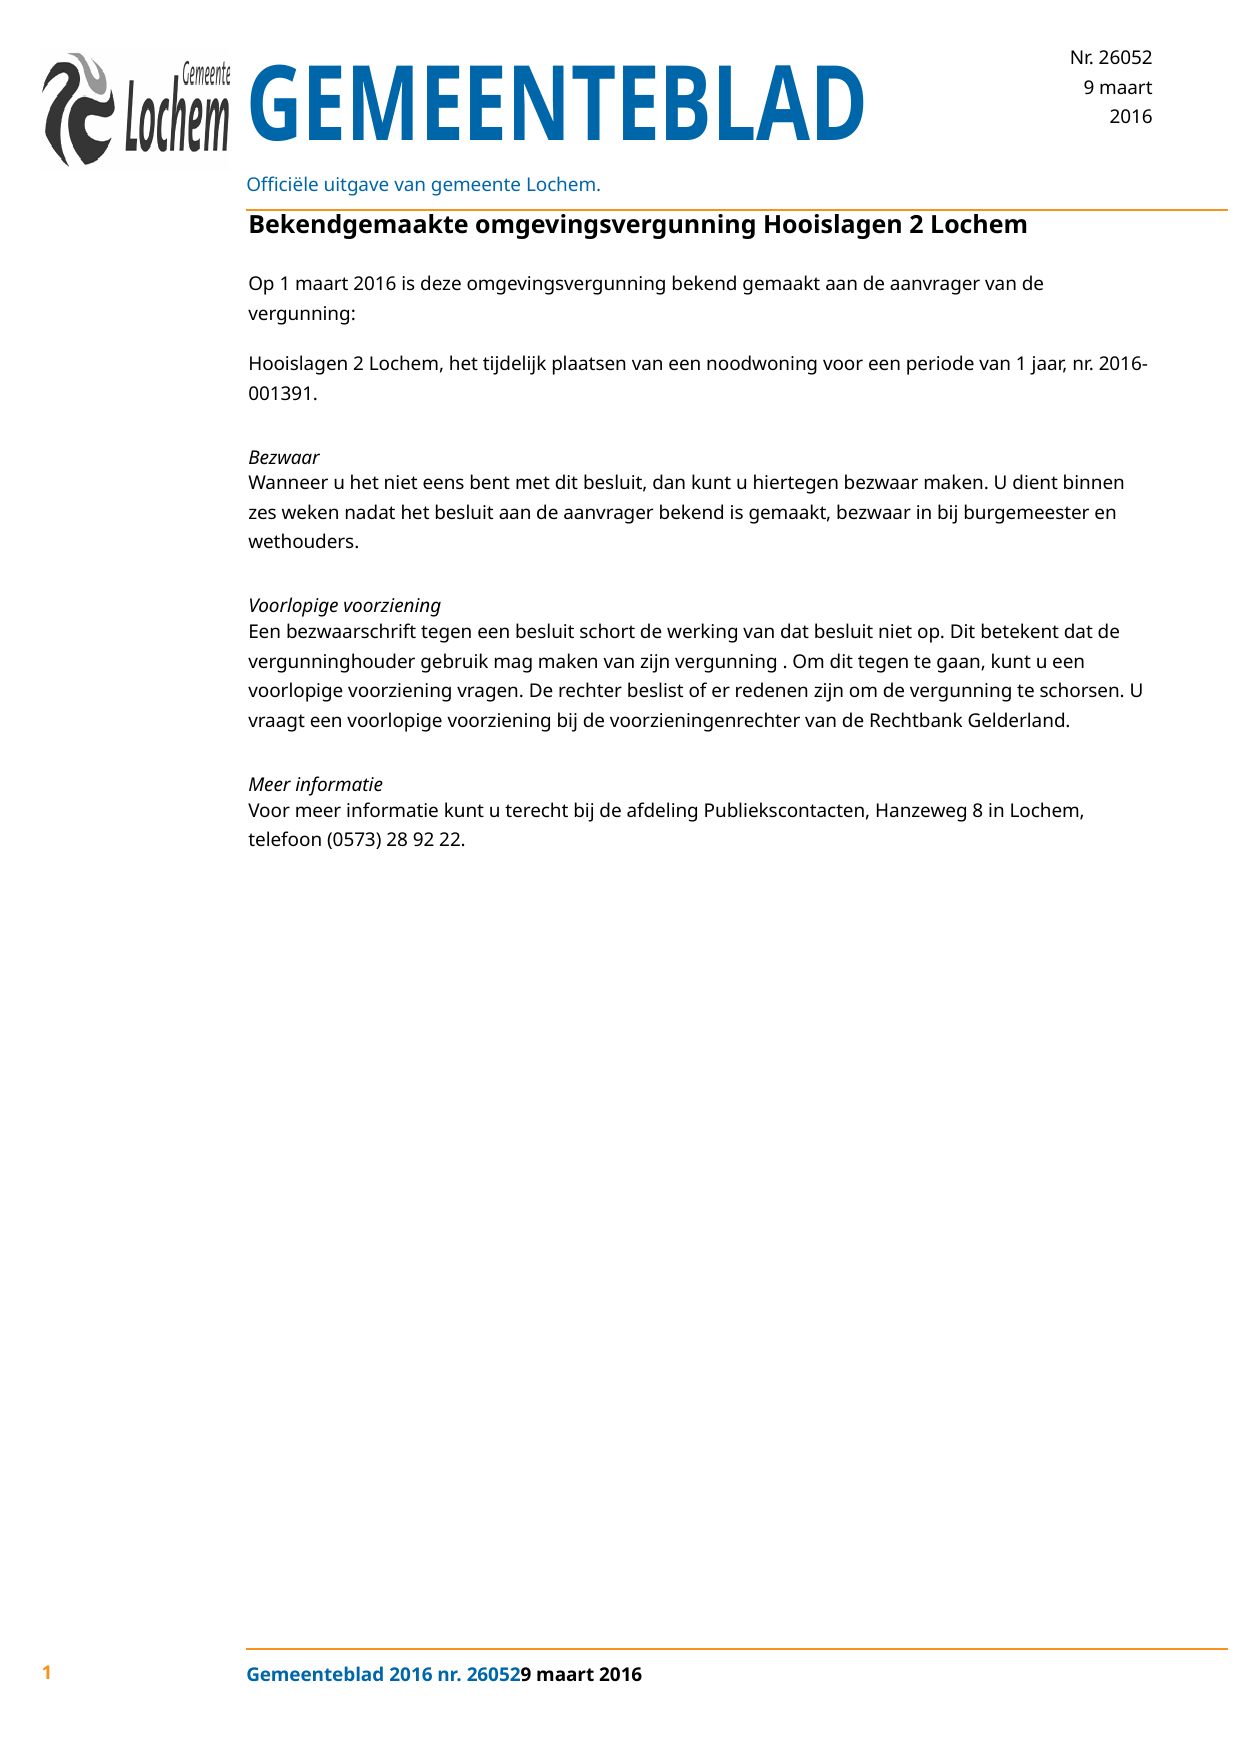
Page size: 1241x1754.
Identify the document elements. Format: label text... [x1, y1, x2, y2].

text Op 1 maart 2016 is deze omgevingsvergunning bekend gemaakt aan de aanvrager van de vergunning: [248, 270, 1152, 326]
text Wanneer u het niet eens bent met dit besluit, dan kunt u hiertegen bezwaar maken. U dient binnen zes weken nadat het besluit aan de aanvrager bekend is gemaakt, bezwaar in bij burgemeester en wethouders. [248, 469, 1152, 554]
text Bekendgemaakte omgevingsvergunning Hooislagen 2 Lochem [248, 211, 1152, 241]
text Voor meer informatie kunt u terecht bij de afdeling Publiekscontacten, Hanzeweg 8 in Lochem, telefoon (0573) 28 92 22. [248, 797, 1152, 852]
text Een bezwaarschrift tegen een besluit schort de werking van dat besluit niet op. Dit betekent dat de vergunninghouder gebruik mag maken van zijn vergunning . Om dit tegen te gaan, kunt u een voorlopige voorziening vragen. De rechter beslist of er redenen zijn om de vergunning te schorsen. U vraagt een voorlopige voorziening bij de voorzieningenrechter van de Rechtbank Gelderland. [248, 618, 1152, 733]
text Meer informatie [248, 771, 1152, 797]
picture [41, 47, 231, 172]
text Voorlopige voorziening [248, 593, 1152, 618]
text Hooislagen 2 Lochem, het tijdelijk plaatsen van een noodwoning voor een periode van 1 jaar, nr. 2016-001391. [248, 350, 1152, 406]
text Bezwaar [248, 444, 1152, 469]
